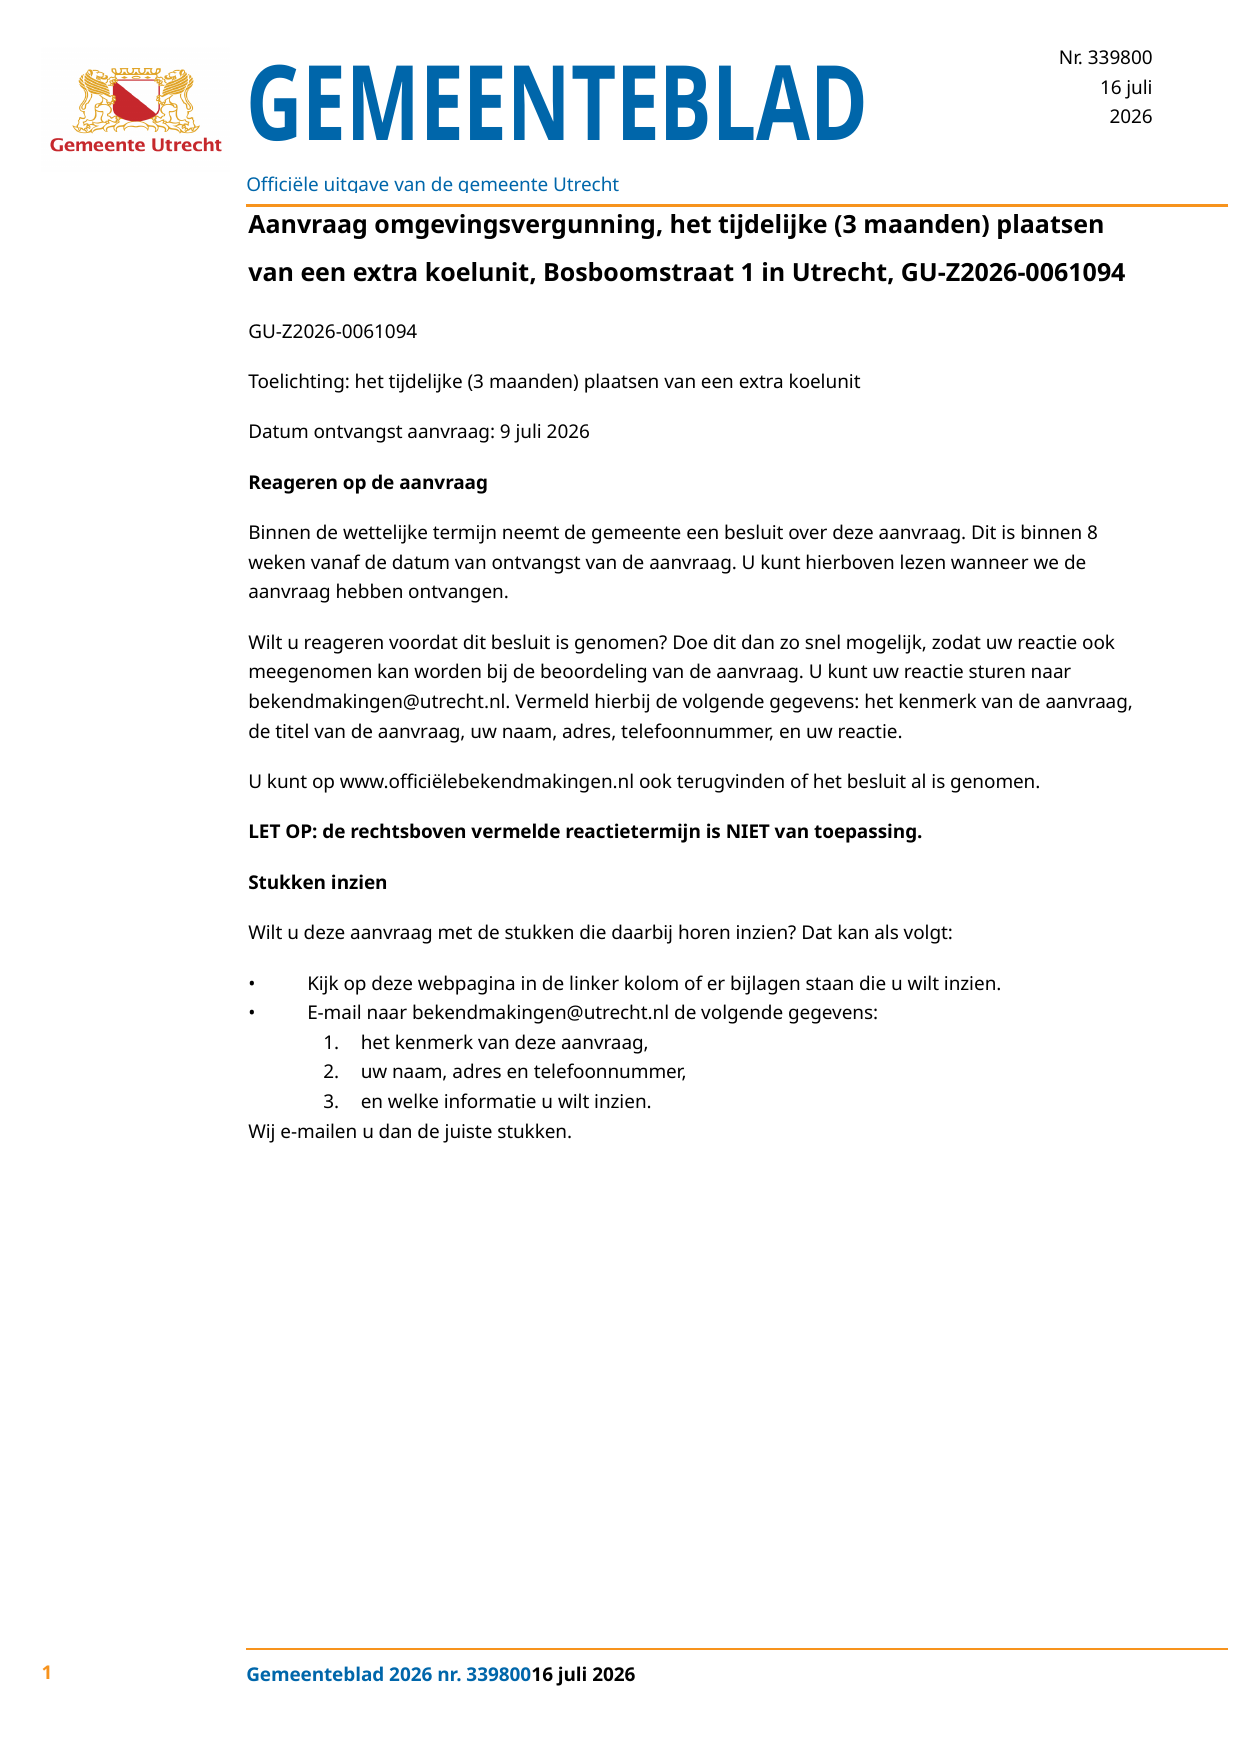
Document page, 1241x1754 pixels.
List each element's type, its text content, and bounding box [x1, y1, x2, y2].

text Wilt u deze aanvraag met de stukken die daarbij horen inzien? Dat kan als volgt: [248, 919, 1152, 945]
list en welke informatie u wilt inzien. [323, 1088, 1152, 1114]
text Wij e-mailen u dan de juiste stukken. [248, 1118, 1152, 1144]
list Kijk op deze webpagina in de linker kolom of er bijlagen staan die u wilt inzien. [248, 970, 1152, 996]
text Aanvraag omgevingsvergunning, het tijdelijke (3 maanden) plaatsen van een extra koelunit, Bosboomstraat 1 in Utrecht, GU-Z2026-0061094 [248, 207, 1152, 288]
text GU-Z2026-0061094 [248, 318, 1152, 344]
text Reageren op de aanvraag [248, 469, 1152, 495]
picture [41, 47, 231, 172]
list het kenmerk van deze aanvraag, [323, 1029, 1152, 1055]
list uw naam, adres en telefoonnummer, [323, 1059, 1152, 1084]
text Wilt u reageren voordat dit besluit is genomen? Doe dit dan zo snel mogelijk, zodat uw reactie ook meegenomen kan worden bij de beoordeling van de aanvraag. U kunt uw reactie sturen naar bekendmakingen@utrecht.nl. Vermeld hierbij de volgende gegevens: het kenmerk van de aanvraag, de titel van de aanvraag, uw naam, adres, telefoonnummer, en uw reactie. [248, 629, 1152, 744]
text U kunt op www.officiëlebekendmakingen.nl ook terugvinden of het besluit al is genomen. [248, 768, 1152, 794]
text Datum ontvangst aanvraag: 9 juli 2026 [248, 419, 1152, 444]
text Stukken inzien [248, 869, 1152, 895]
text Binnen de wettelijke termijn neemt de gemeente een besluit over deze aanvraag. Dit is binnen 8 weken vanaf de datum van ontvangst van de aanvraag. U kunt hierboven lezen wanneer we de aanvraag hebben ontvangen. [248, 519, 1152, 604]
list E-mail naar bekendmakingen@utrecht.nl de volgende gegevens: [248, 999, 1152, 1025]
text Toelichting: het tijdelijke (3 maanden) plaatsen van een extra koelunit [248, 368, 1152, 394]
text LET OP: de rechtsboven vermelde reactietermijn is NIET van toepassing. [248, 819, 1152, 844]
